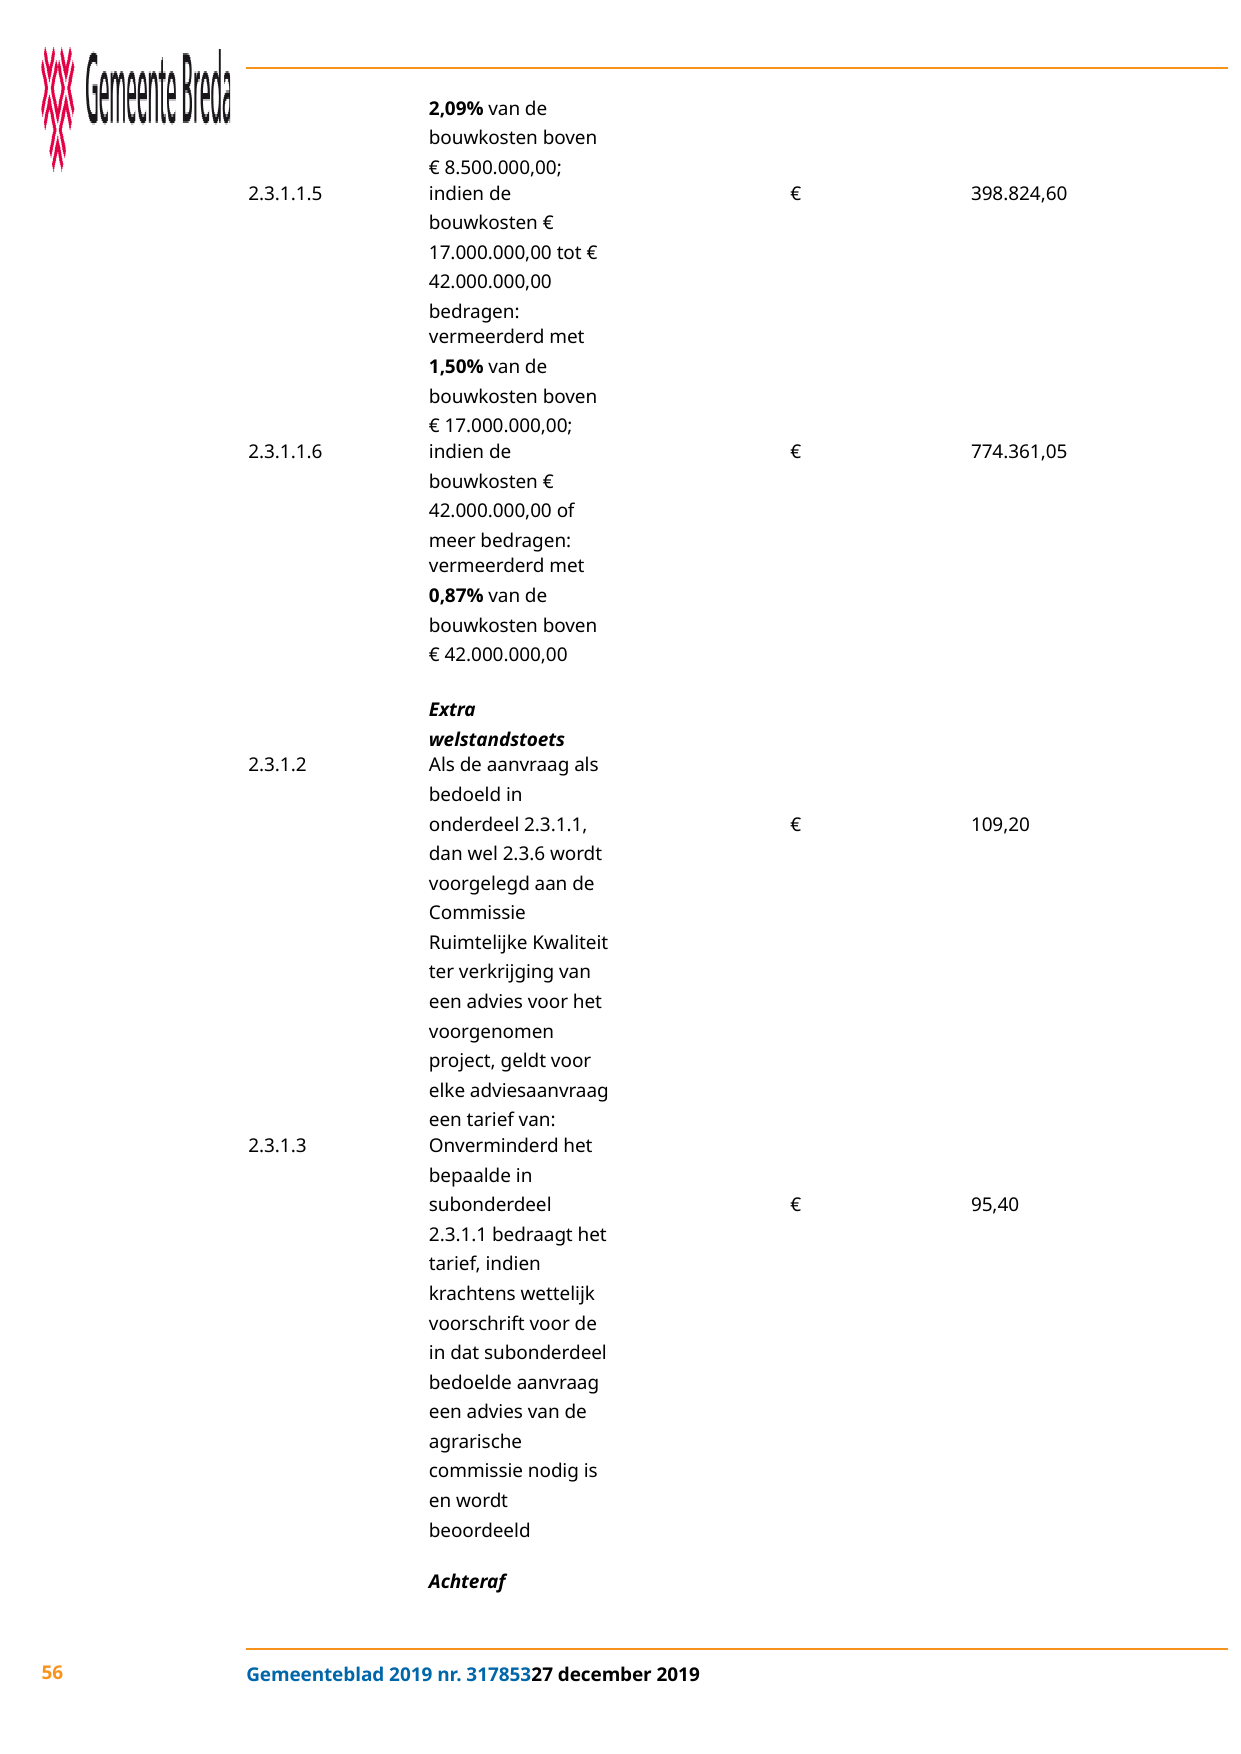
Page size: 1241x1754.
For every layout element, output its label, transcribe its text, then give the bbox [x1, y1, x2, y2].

table_cell [971, 1568, 1152, 1594]
table_cell [790, 324, 971, 438]
table_cell [248, 95, 429, 180]
table_header [248, 696, 429, 752]
table_cell [971, 553, 1152, 667]
table_cell indien de bouwkosten € 42.000.000,00 of meer bedragen: [429, 438, 609, 553]
table_cell [790, 553, 971, 667]
table_cell 398.824,60 [971, 180, 1152, 324]
table_cell [790, 667, 971, 693]
table_header Extra welstandstoets [429, 696, 609, 752]
table_cell [429, 1543, 609, 1568]
table_cell [609, 324, 790, 438]
table_cell [790, 95, 971, 180]
table_cell € [790, 752, 971, 1132]
table_cell [609, 553, 790, 667]
table_header [971, 696, 1152, 752]
table_cell [971, 324, 1152, 438]
table_cell 109,20 [971, 752, 1152, 1132]
table_cell [971, 667, 1152, 693]
table_cell [248, 667, 429, 693]
table_cell vermeerderd met 0,87% van de bouwkosten boven € 42.000.000,00 [429, 553, 609, 667]
table_cell indien de bouwkosten € 17.000.000,00 tot € 42.000.000,00 bedragen: [429, 180, 609, 324]
table_cell [609, 1543, 790, 1568]
table_header [790, 696, 971, 752]
table_cell € [790, 1132, 971, 1543]
table_cell 2.3.1.1.6 [248, 438, 429, 553]
table_header [609, 696, 790, 752]
table_cell [429, 667, 609, 693]
table_cell [971, 95, 1152, 180]
table_cell € [790, 438, 971, 553]
table_cell [248, 553, 429, 667]
table_cell [248, 324, 429, 438]
table_cell [609, 667, 790, 693]
table_cell [609, 180, 790, 324]
table_cell 774.361,05 [971, 438, 1152, 553]
table_cell [609, 752, 790, 1132]
table_cell [248, 1543, 429, 1568]
table_cell € [790, 180, 971, 324]
table_cell 2.3.1.3 [248, 1132, 429, 1543]
table_cell [790, 1568, 971, 1594]
table_cell [609, 438, 790, 553]
table_cell [248, 1568, 429, 1594]
table_cell 2,09% van de bouwkosten boven € 8.500.000,00; [429, 95, 609, 180]
table_cell 2.3.1.2 [248, 752, 429, 1132]
table_cell Als de aanvraag als bedoeld in onderdeel 2.3.1.1, dan wel 2.3.6 wordt voorgelegd aan de Commissie Ruimtelijke Kwaliteit ter verkrijging van een advies voor het voorgenomen project, geldt voor elke adviesaanvraag een tarief van: [429, 752, 609, 1132]
picture [41, 47, 231, 172]
table_cell vermeerderd met 1,50% van de bouwkosten boven € 17.000.000,00; [429, 324, 609, 438]
table_cell 2.3.1.1.5 [248, 180, 429, 324]
table_cell [609, 1568, 790, 1594]
table_cell [971, 1543, 1152, 1568]
table_cell [790, 1543, 971, 1568]
table_cell Onverminderd het bepaalde in subonderdeel 2.3.1.1 bedraagt het tarief, indien krachtens wettelijk voorschrift voor de in dat subonderdeel bedoelde aanvraag een advies van de agrarische commissie nodig is en wordt beoordeeld [429, 1132, 609, 1543]
table_cell Achteraf [429, 1568, 609, 1594]
table_cell [609, 95, 790, 180]
table_cell 95,40 [971, 1132, 1152, 1543]
table_cell [609, 1132, 790, 1543]
